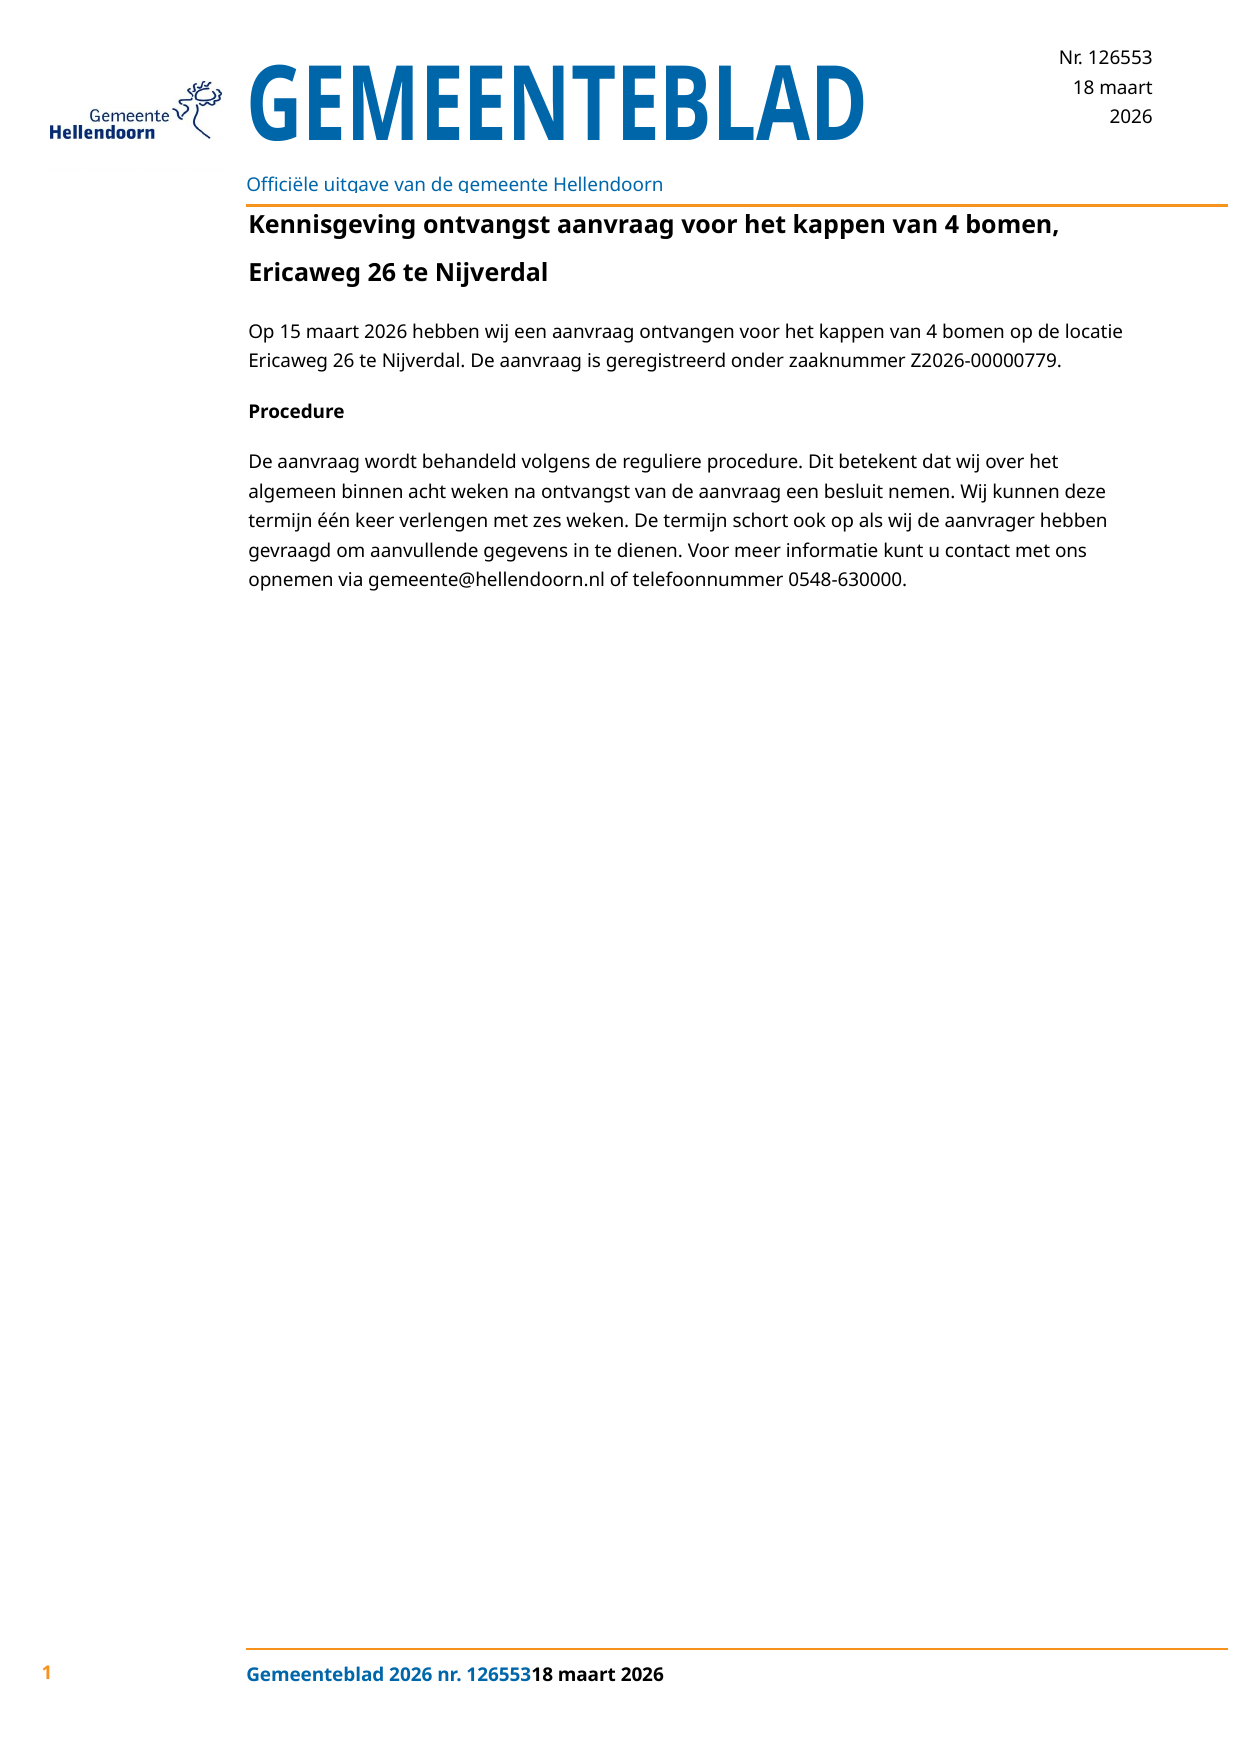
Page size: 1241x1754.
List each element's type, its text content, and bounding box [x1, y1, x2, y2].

text Procedure [248, 398, 1152, 424]
picture [41, 47, 231, 172]
text Kennisgeving ontvangst aanvraag voor het kappen van 4 bomen, Ericaweg 26 te Nijverdal [248, 207, 1152, 288]
text De aanvraag wordt behandeld volgens de reguliere procedure. Dit betekent dat wij over het algemeen binnen acht weken na ontvangst van de aanvraag een besluit nemen. Wij kunnen deze termijn één keer verlengen met zes weken. De termijn schort ook op als wij de aanvrager hebben gevraagd om aanvullende gegevens in te dienen. Voor meer informatie kunt u contact met ons opnemen via gemeente@hellendoorn.nl of telefoonnummer 0548-630000. [248, 448, 1152, 592]
text Op 15 maart 2026 hebben wij een aanvraag ontvangen voor het kappen van 4 bomen op de locatie Ericaweg 26 te Nijverdal. De aanvraag is geregistreerd onder zaaknummer Z2026-00000779. [248, 318, 1152, 373]
